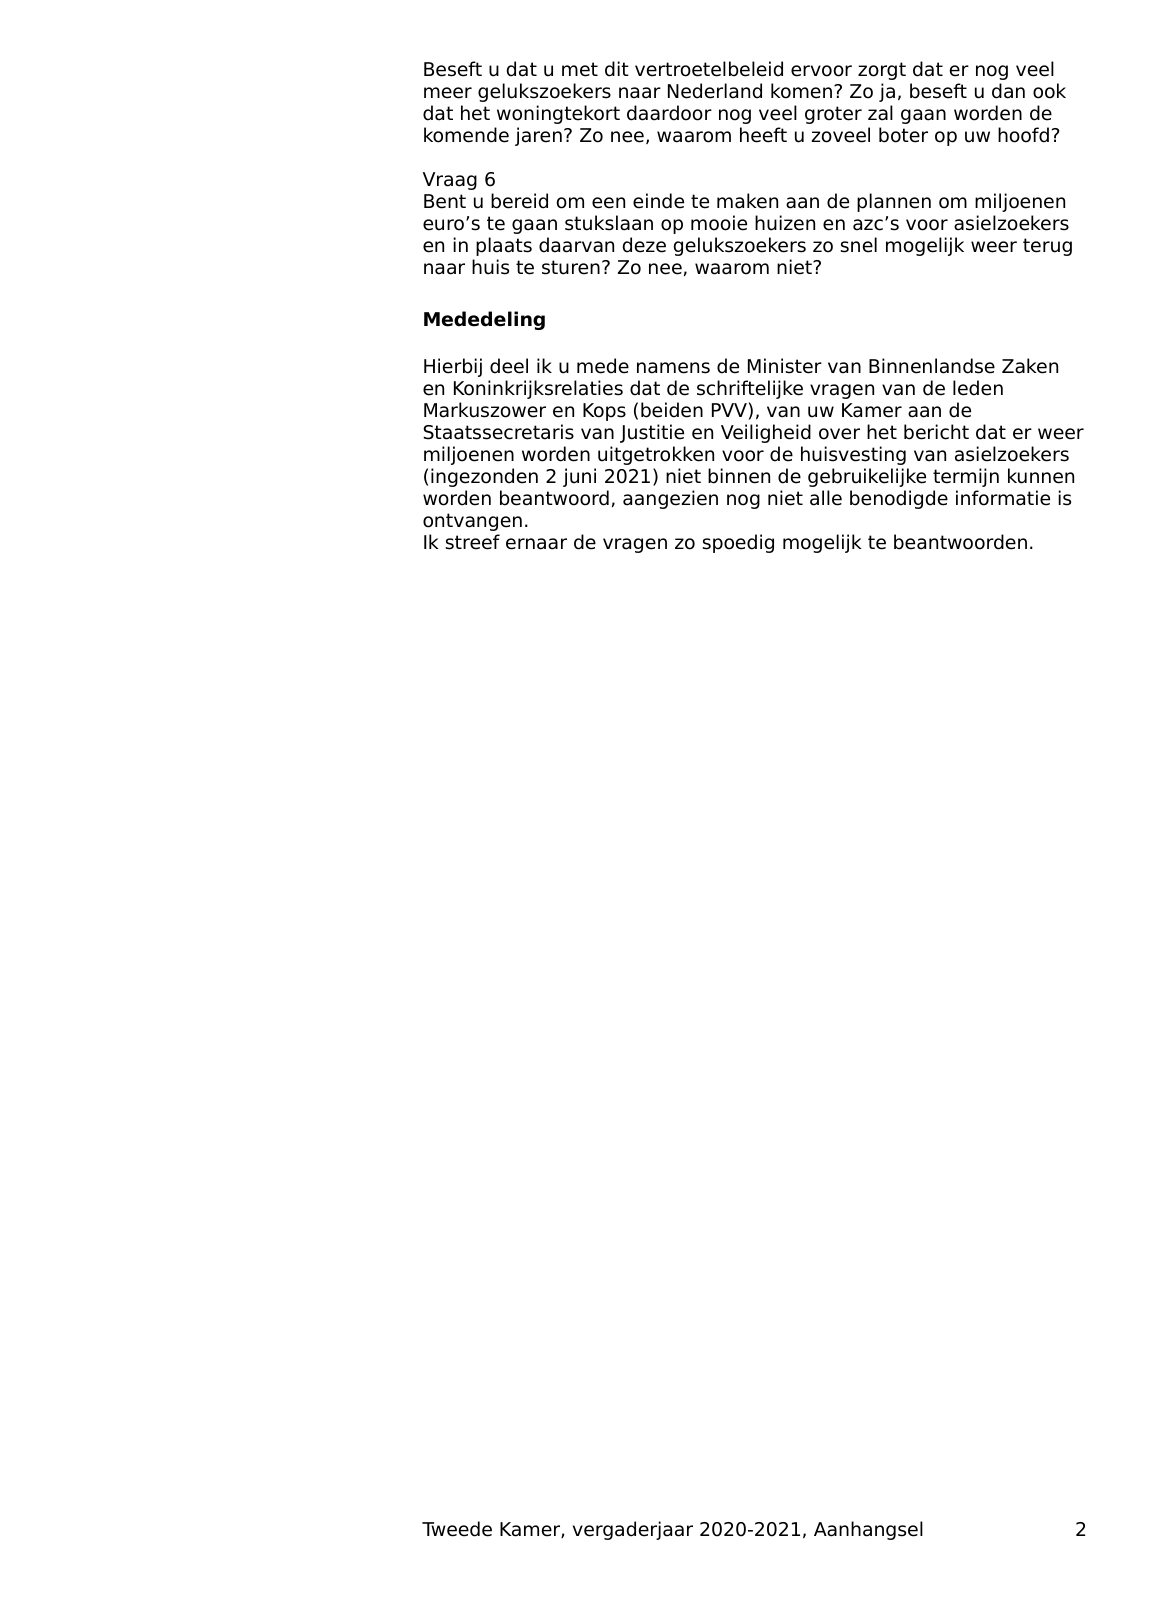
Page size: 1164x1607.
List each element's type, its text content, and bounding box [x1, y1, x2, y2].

text Hierbij deel ik u mede namens de Minister van Binnenlandse Zaken en Koninkrijksrelaties dat de schriftelijke vragen van de leden Markuszower en Kops (beiden PVV), van uw Kamer aan de Staatssecretaris van Justitie en Veiligheid over het bericht dat er weer miljoenen worden uitgetrokken voor de huisvesting van asielzoekers (ingezonden 2 juni 2021) niet binnen de gebruikelijke termijn kunnen worden beantwoord, aangezien nog niet alle benodigde informatie is ontvangen. [422, 356, 1087, 532]
text Beseft u dat u met dit vertroetelbeleid ervoor zorgt dat er nog veel meer gelukszoekers naar Nederland komen? Zo ja, beseft u dan ook dat het woningtekort daardoor nog veel groter zal gaan worden de komende jaren? Zo nee, waarom heeft u zoveel boter op uw hoofd? [422, 59, 1087, 147]
text Bent u bereid om een einde te maken aan de plannen om miljoenen euro’s te gaan stukslaan op mooie huizen en azc’s voor asielzoekers en in plaats daarvan deze gelukszoekers zo snel mogelijk weer terug naar huis te sturen? Zo nee, waarom niet? [422, 191, 1087, 279]
text Ik streef ernaar de vragen zo spoedig mogelijk te beantwoorden. [422, 532, 1087, 554]
subtitle Mededeling [422, 309, 1087, 331]
text Vraag 6 [422, 169, 1087, 191]
